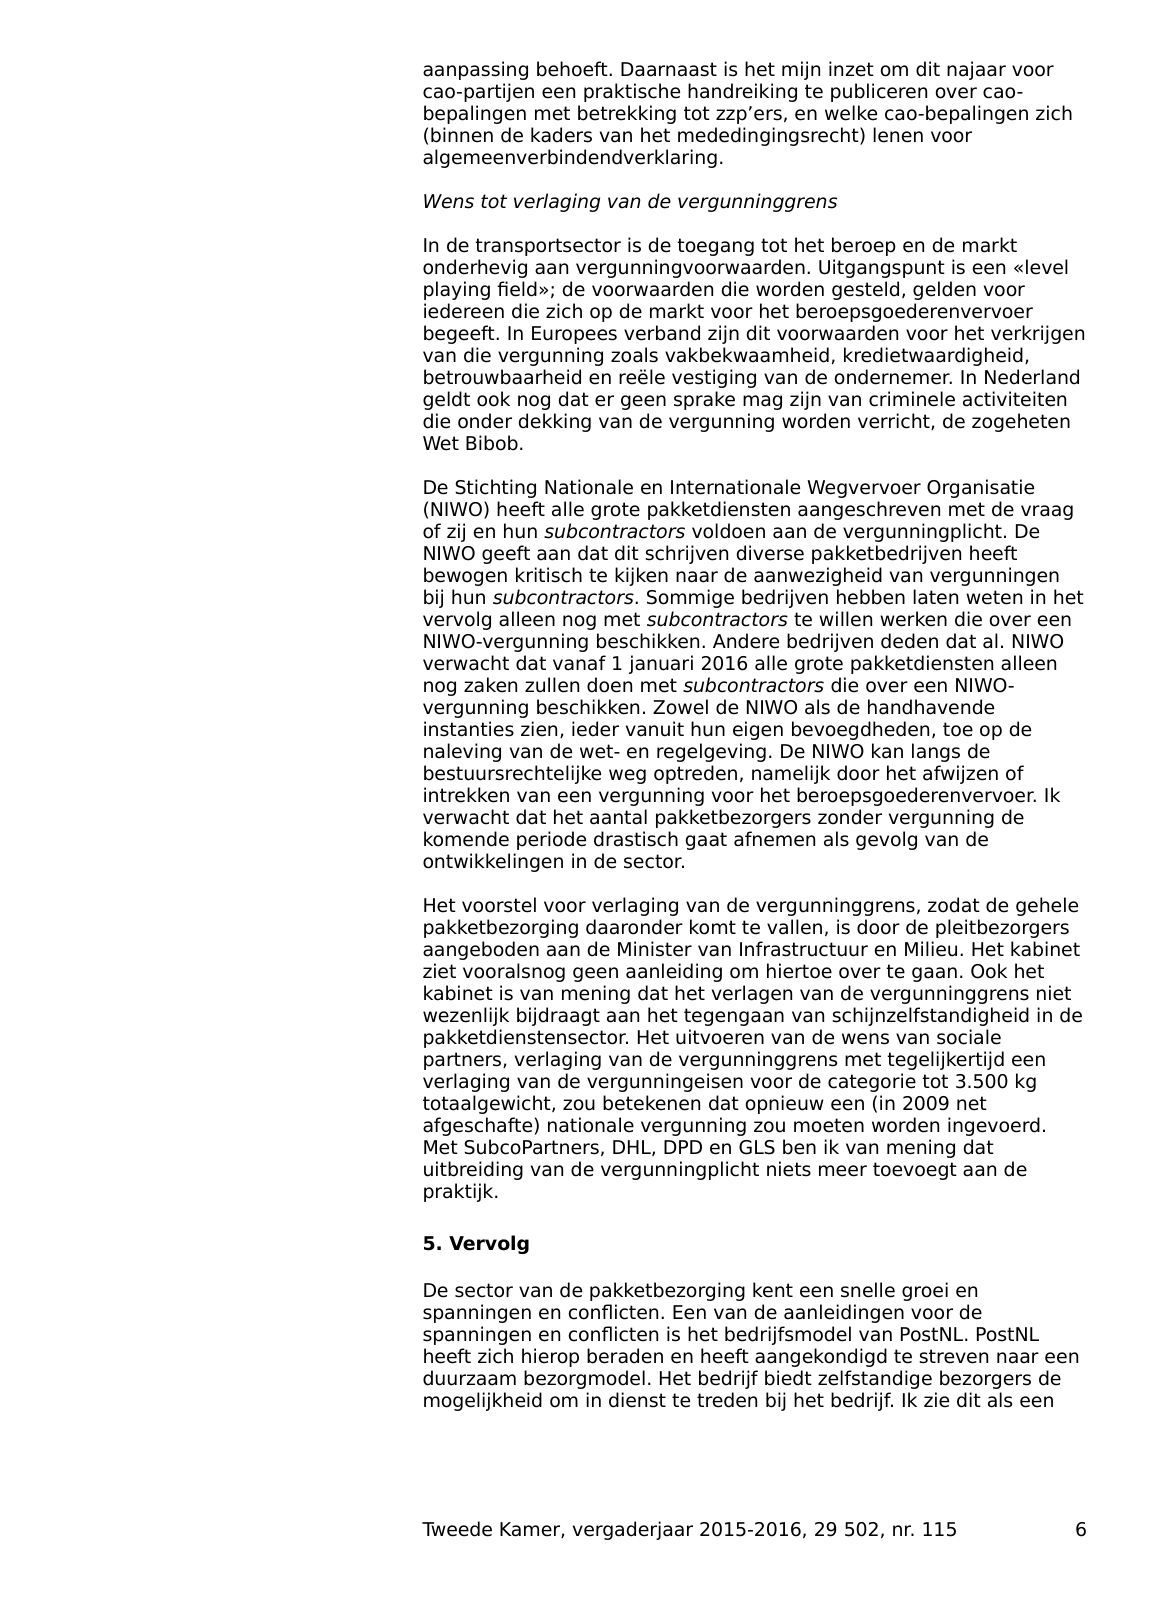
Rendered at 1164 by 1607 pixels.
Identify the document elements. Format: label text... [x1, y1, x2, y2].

text De sector van de pakketbezorging kent een snelle groei en spanningen en conflicten. Een van de aanleidingen voor de spanningen en conflicten is het bedrijfsmodel van PostNL. PostNL heeft zich hierop beraden en heeft aangekondigd te streven naar een duurzaam bezorgmodel. Het bedrijf biedt zelfstandige bezorgers de mogelijkheid om in dienst te treden bij het bedrijf. Ik zie dit als een [422, 1280, 1087, 1412]
text In de transportsector is de toegang tot het beroep en de markt onderhevig aan vergunningvoorwaarden. Uitgangspunt is een «level playing field»; de voorwaarden die worden gesteld, gelden voor iedereen die zich op de markt voor het beroepsgoederenvervoer begeeft. In Europees verband zijn dit voorwaarden voor het verkrijgen van die vergunning zoals vakbekwaamheid, kredietwaardigheid, betrouwbaarheid en reële vestiging van de ondernemer. In Nederland geldt ook nog dat er geen sprake mag zijn van criminele activiteiten die onder dekking van de vergunning worden verricht, de zogeheten Wet Bibob. [422, 235, 1087, 455]
text De Stichting Nationale en Internationale Wegvervoer Organisatie (NIWO) heeft alle grote pakketdiensten aangeschreven met de vraag of zij en hun subcontractors voldoen aan de vergunningplicht. De NIWO geeft aan dat dit schrijven diverse pakketbedrijven heeft bewogen kritisch te kijken naar de aanwezigheid van vergunningen bij hun subcontractors. Sommige bedrijven hebben laten weten in het vervolg alleen nog met subcontractors te willen werken die over een NIWO-vergunning beschikken. Andere bedrijven deden dat al. NIWO verwacht dat vanaf 1 januari 2016 alle grote pakketdiensten alleen nog zaken zullen doen met subcontractors die over een NIWO-vergunning beschikken. Zowel de NIWO als de handhavende instanties zien, ieder vanuit hun eigen bevoegdheden, toe op de naleving van de wet- en regelgeving. De NIWO kan langs de bestuursrechtelijke weg optreden, namelijk door het afwijzen of intrekken van een vergunning voor het beroepsgoederenvervoer. Ik verwacht dat het aantal pakketbezorgers zonder vergunning de komende periode drastisch gaat afnemen als gevolg van de ontwikkelingen in de sector. [422, 477, 1087, 873]
subtitle 5. Vervolg [422, 1233, 1087, 1255]
text Het voorstel voor verlaging van de vergunninggrens, zodat de gehele pakketbezorging daaronder komt te vallen, is door de pleitbezorgers aangeboden aan de Minister van Infrastructuur en Milieu. Het kabinet ziet vooralsnog geen aanleiding om hiertoe over te gaan. Ook het kabinet is van mening dat het verlagen van de vergunninggrens niet wezenlijk bijdraagt aan het tegengaan van schijnzelfstandigheid in de pakketdienstensector. Het uitvoeren van de wens van sociale partners, verlaging van de vergunninggrens met tegelijkertijd een verlaging van de vergunningeisen voor de categorie tot 3.500 kg totaalgewicht, zou betekenen dat opnieuw een (in 2009 net afgeschafte) nationale vergunning zou moeten worden ingevoerd. Met SubcoPartners, DHL, DPD en GLS ben ik van mening dat uitbreiding van de vergunningplicht niets meer toevoegt aan de praktijk. [422, 895, 1087, 1203]
subtitle Wens tot verlaging van de vergunninggrens [422, 191, 1087, 213]
text aanpassing behoeft. Daarnaast is het mijn inzet om dit najaar voor cao-partijen een praktische handreiking te publiceren over cao-bepalingen met betrekking tot zzp’ers, en welke cao-bepalingen zich (binnen de kaders van het mededingingsrecht) lenen voor algemeenverbindendverklaring. [422, 59, 1087, 169]
